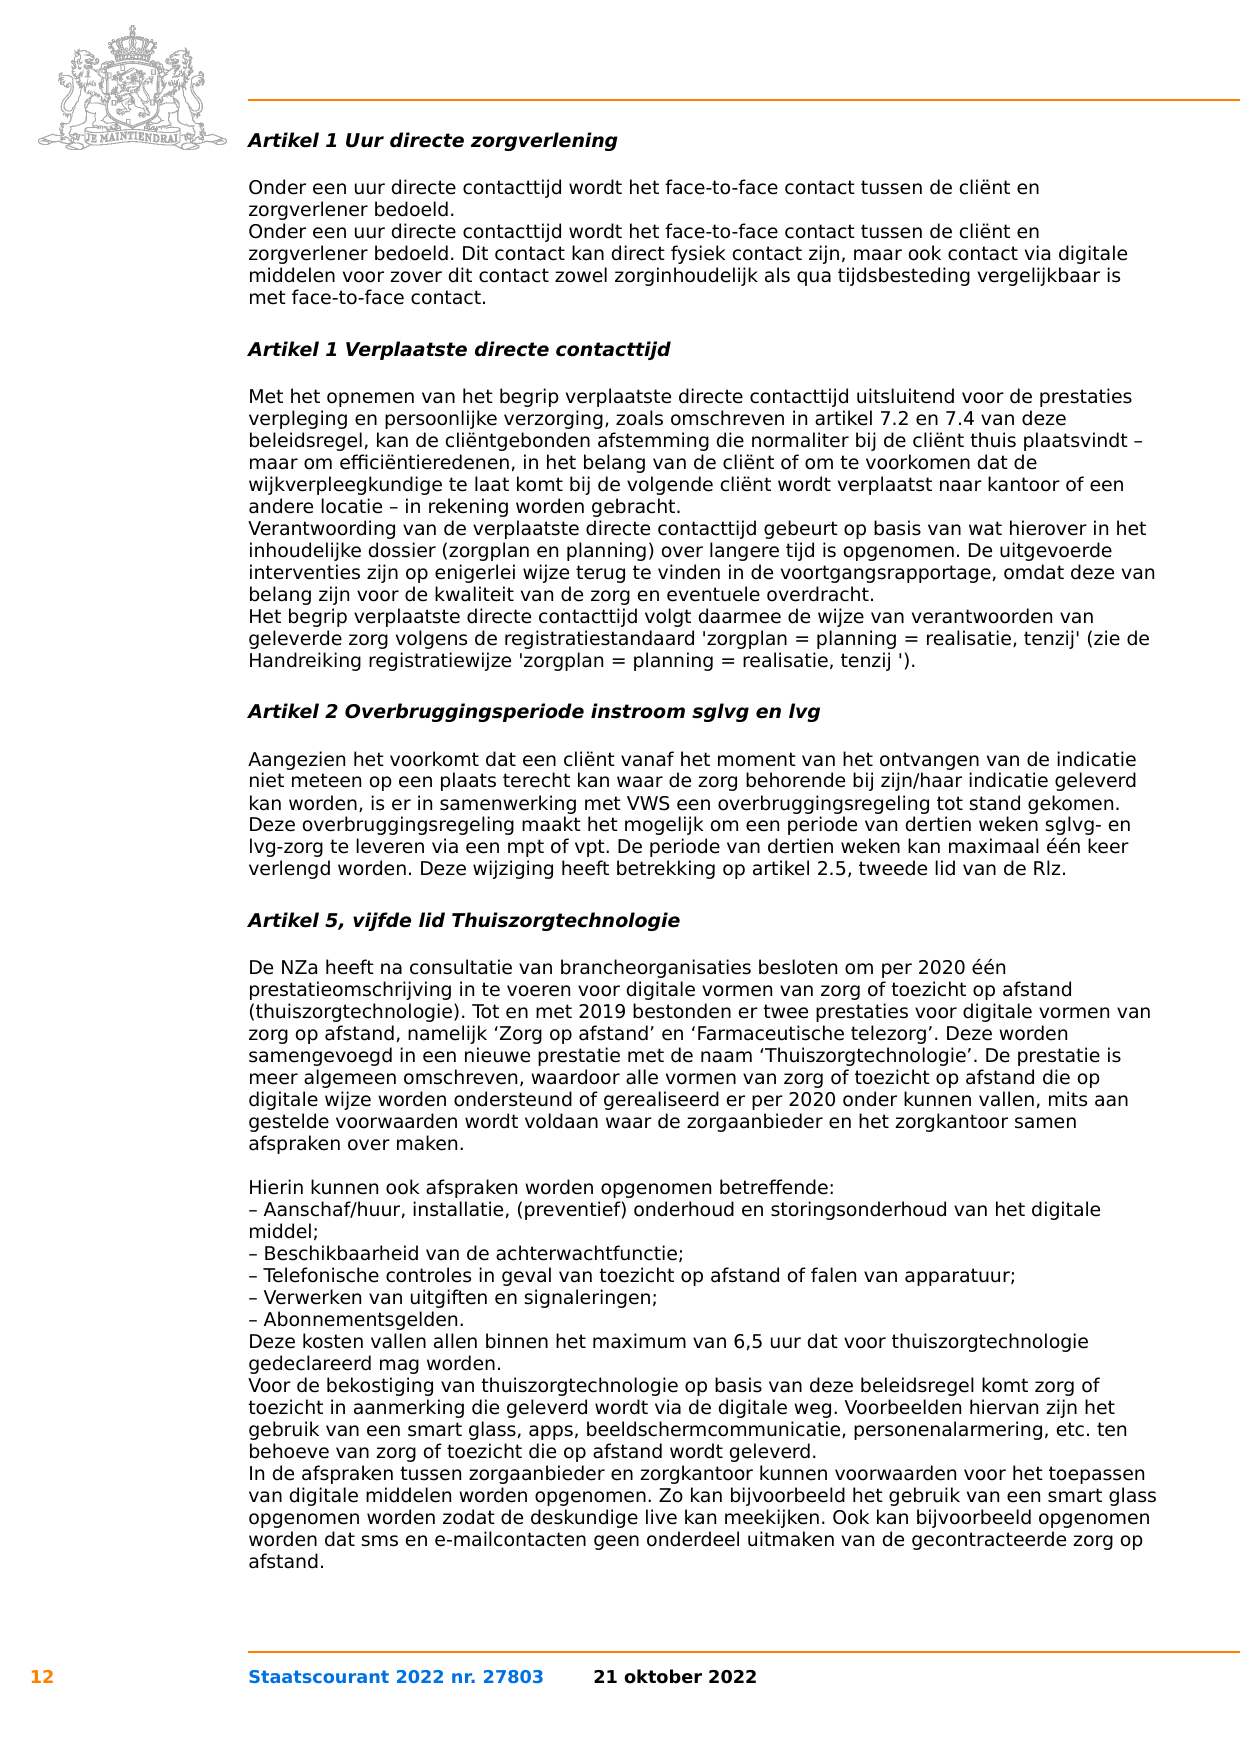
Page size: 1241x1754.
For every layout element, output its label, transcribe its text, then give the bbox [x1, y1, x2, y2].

text Onder een uur directe contacttijd wordt het face-to-face contact tussen de cliënt en zorgverlener bedoeld. [248, 177, 1163, 221]
text In de afspraken tussen zorgaanbieder en zorgkantoor kunnen voorwaarden voor het toepassen van digitale middelen worden opgenomen. Zo kan bijvoorbeeld het gebruik van een smart glass opgenomen worden zodat de deskundige live kan meekijken. Ook kan bijvoorbeeld opgenomen worden dat sms en e-mailcontacten geen onderdeel uitmaken van de gecontracteerde zorg op afstand. [248, 1463, 1163, 1573]
subtitle Artikel 1 Verplaatste directe contacttijd [248, 339, 1163, 361]
text Deze kosten vallen allen binnen het maximum van 6,5 uur dat voor thuiszorgtechnologie gedeclareerd mag worden. [248, 1331, 1163, 1375]
picture [38, 25, 227, 150]
text – Aanschaf/huur, installatie, (preventief) onderhoud en storingsonderhoud van het digitale middel; [248, 1199, 1163, 1243]
text Met het opnemen van het begrip verplaatste directe contacttijd uitsluitend voor de prestaties verpleging en persoonlijke verzorging, zoals omschreven in artikel 7.2 en 7.4 van deze beleidsregel, kan de cliëntgebonden afstemming die normaliter bij de cliënt thuis plaatsvindt – maar om efficiëntieredenen, in het belang van de cliënt of om te voorkomen dat de wijkverpleegkundige te laat komt bij de volgende cliënt wordt verplaatst naar kantoor of een andere locatie – in rekening worden gebracht. [248, 386, 1163, 518]
text – Verwerken van uitgiften en signaleringen; [248, 1287, 1163, 1309]
subtitle Artikel 1 Uur directe zorgverlening [248, 130, 1163, 152]
text Voor de bekostiging van thuiszorgtechnologie op basis van deze beleidsregel komt zorg of toezicht in aanmerking die geleverd wordt via de digitale weg. Voorbeelden hiervan zijn het gebruik van een smart glass, apps, beeldschermcommunicatie, personenalarmering, etc. ten behoeve van zorg of toezicht die op afstand wordt geleverd. [248, 1375, 1163, 1463]
subtitle Artikel 2 Overbruggingsperiode instroom sglvg en lvg [248, 701, 1163, 723]
text Hierin kunnen ook afspraken worden opgenomen betreffende: [248, 1177, 1163, 1199]
text – Beschikbaarheid van de achterwachtfunctie; [248, 1243, 1163, 1265]
text Verantwoording van de verplaatste directe contacttijd gebeurt op basis van wat hierover in het inhoudelijke dossier (zorgplan en planning) over langere tijd is opgenomen. De uitgevoerde interventies zijn op enigerlei wijze terug te vinden in de voortgangsrapportage, omdat deze van belang zijn voor de kwaliteit van de zorg en eventuele overdracht. [248, 518, 1163, 606]
text Het begrip verplaatste directe contacttijd volgt daarmee de wijze van verantwoorden van geleverde zorg volgens de registratiestandaard 'zorgplan = planning = realisatie, tenzij' (zie de Handreiking registratiewijze 'zorgplan = planning = realisatie, tenzij '). [248, 606, 1163, 671]
subtitle Artikel 5, vijfde lid Thuiszorgtechnologie [248, 910, 1163, 932]
text – Abonnementsgelden. [248, 1309, 1163, 1331]
text De NZa heeft na consultatie van brancheorganisaties besloten om per 2020 één prestatieomschrijving in te voeren voor digitale vormen van zorg of toezicht op afstand (thuiszorgtechnologie). Tot en met 2019 bestonden er twee prestaties voor digitale vormen van zorg op afstand, namelijk ‘Zorg op afstand’ en ‘Farmaceutische telezorg’. Deze worden samengevoegd in een nieuwe prestatie met de naam ‘Thuiszorgtechnologie’. De prestatie is meer algemeen omschreven, waardoor alle vormen van zorg of toezicht op afstand die op digitale wijze worden ondersteund of gerealiseerd er per 2020 onder kunnen vallen, mits aan gestelde voorwaarden wordt voldaan waar de zorgaanbieder en het zorgkantoor samen afspraken over maken. [248, 957, 1163, 1155]
text – Telefonische controles in geval van toezicht op afstand of falen van apparatuur; [248, 1265, 1163, 1287]
text Aangezien het voorkomt dat een cliënt vanaf het moment van het ontvangen van de indicatie niet meteen op een plaats terecht kan waar de zorg behorende bij zijn/haar indicatie geleverd kan worden, is er in samenwerking met VWS een overbruggingsregeling tot stand gekomen. Deze overbruggingsregeling maakt het mogelijk om een periode van dertien weken sglvg- en lvg-zorg te leveren via een mpt of vpt. De periode van dertien weken kan maximaal één keer verlengd worden. Deze wijziging heeft betrekking op artikel 2.5, tweede lid van de Rlz. [248, 748, 1163, 880]
text Onder een uur directe contacttijd wordt het face-to-face contact tussen de cliënt en zorgverlener bedoeld. Dit contact kan direct fysiek contact zijn, maar ook contact via digitale middelen voor zover dit contact zowel zorginhoudelijk als qua tijdsbesteding vergelijkbaar is met face-to-face contact. [248, 221, 1163, 309]
